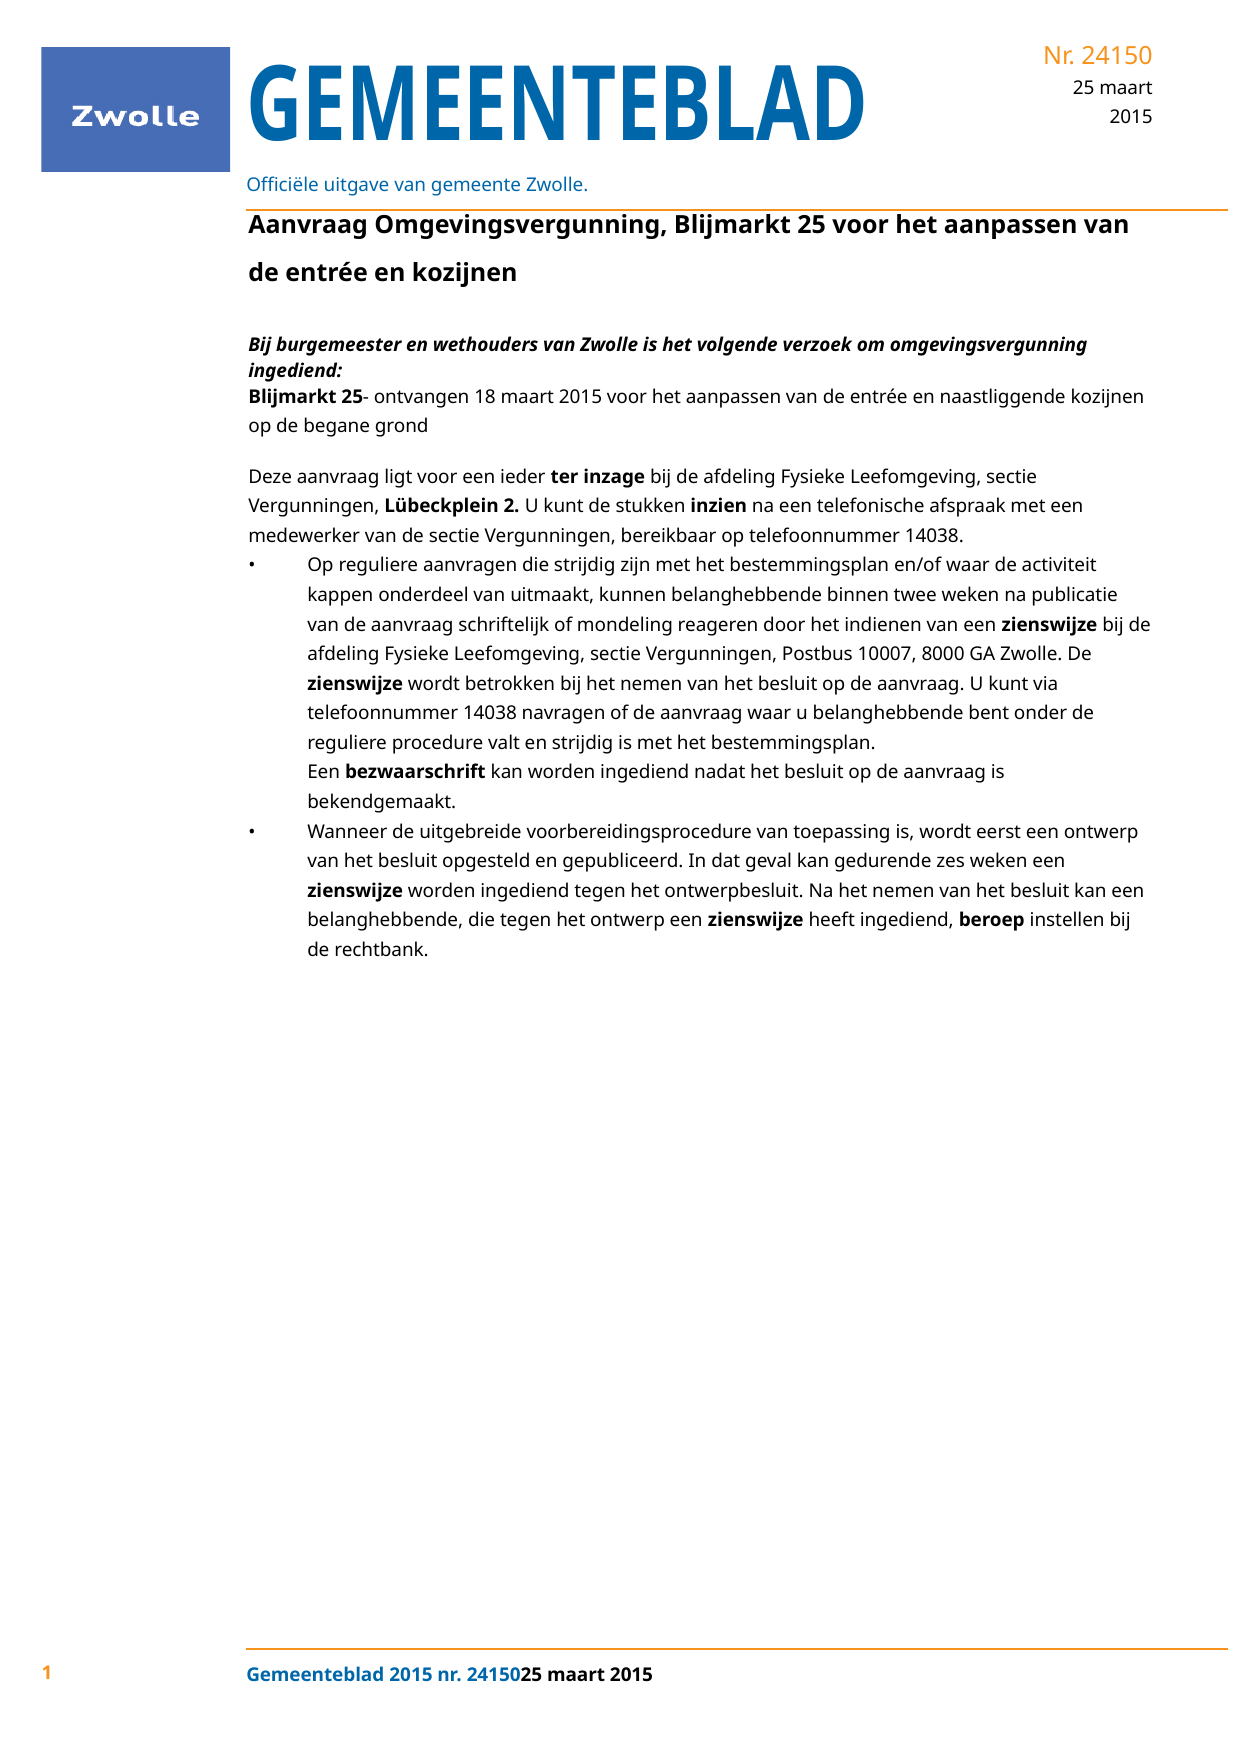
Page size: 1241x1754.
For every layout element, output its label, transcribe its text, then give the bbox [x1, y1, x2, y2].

text Deze aanvraag ligt voor een ieder ter inzage bij de afdeling Fysieke Leefomgeving, sectie Vergunningen, Lübeckplein 2. U kunt de stukken inzien na een telefonische afspraak met een medewerker van de sectie Vergunningen, bereikbaar op telefoonnummer 14038. [248, 463, 1152, 548]
text Bij burgemeester en wethouders van Zwolle is het volgende verzoek om omgevingsvergunning ingediend: [248, 331, 1152, 383]
list Op reguliere aanvragen die strijdig zijn met het bestemmingsplan en/of waar de activiteit kappen onderdeel van uitmaakt, kunnen belanghebbende binnen twee weken na publicatie van de aanvraag schriftelijk of mondeling reageren door het indienen van een zienswijze bij de afdeling Fysieke Leefomgeving, sectie Vergunningen, Postbus 10007, 8000 GA Zwolle. De zienswijze wordt betrokken bij het nemen van het besluit op de aanvraag. U kunt via telefoonnummer 14038 navragen of de aanvraag waar u belanghebbende bent onder de reguliere procedure valt en strijdig is met het bestemmingsplan. [248, 552, 1152, 755]
picture [41, 47, 231, 172]
text Blijmarkt 25- ontvangen 18 maart 2015 voor het aanpassen van de entrée en naastliggende kozijnen op de begane grond [248, 383, 1152, 438]
list Een bezwaarschrift kan worden ingediend nadat het besluit op de aanvraag is bekendgemaakt. [248, 759, 1152, 814]
list Wanneer de uitgebreide voorbereidingsprocedure van toepassing is, wordt eerst een ontwerp van het besluit opgesteld en gepubliceerd. In dat geval kan gedurende zes weken een zienswijze worden ingediend tegen het ontwerpbesluit. Na het nemen van het besluit kan een belanghebbende, die tegen het ontwerp een zienswijze heeft ingediend, beroep instellen bij de rechtbank. [248, 818, 1152, 962]
text Aanvraag Omgevingsvergunning, Blijmarkt 25 voor het aanpassen van de entrée en kozijnen [248, 211, 1152, 288]
